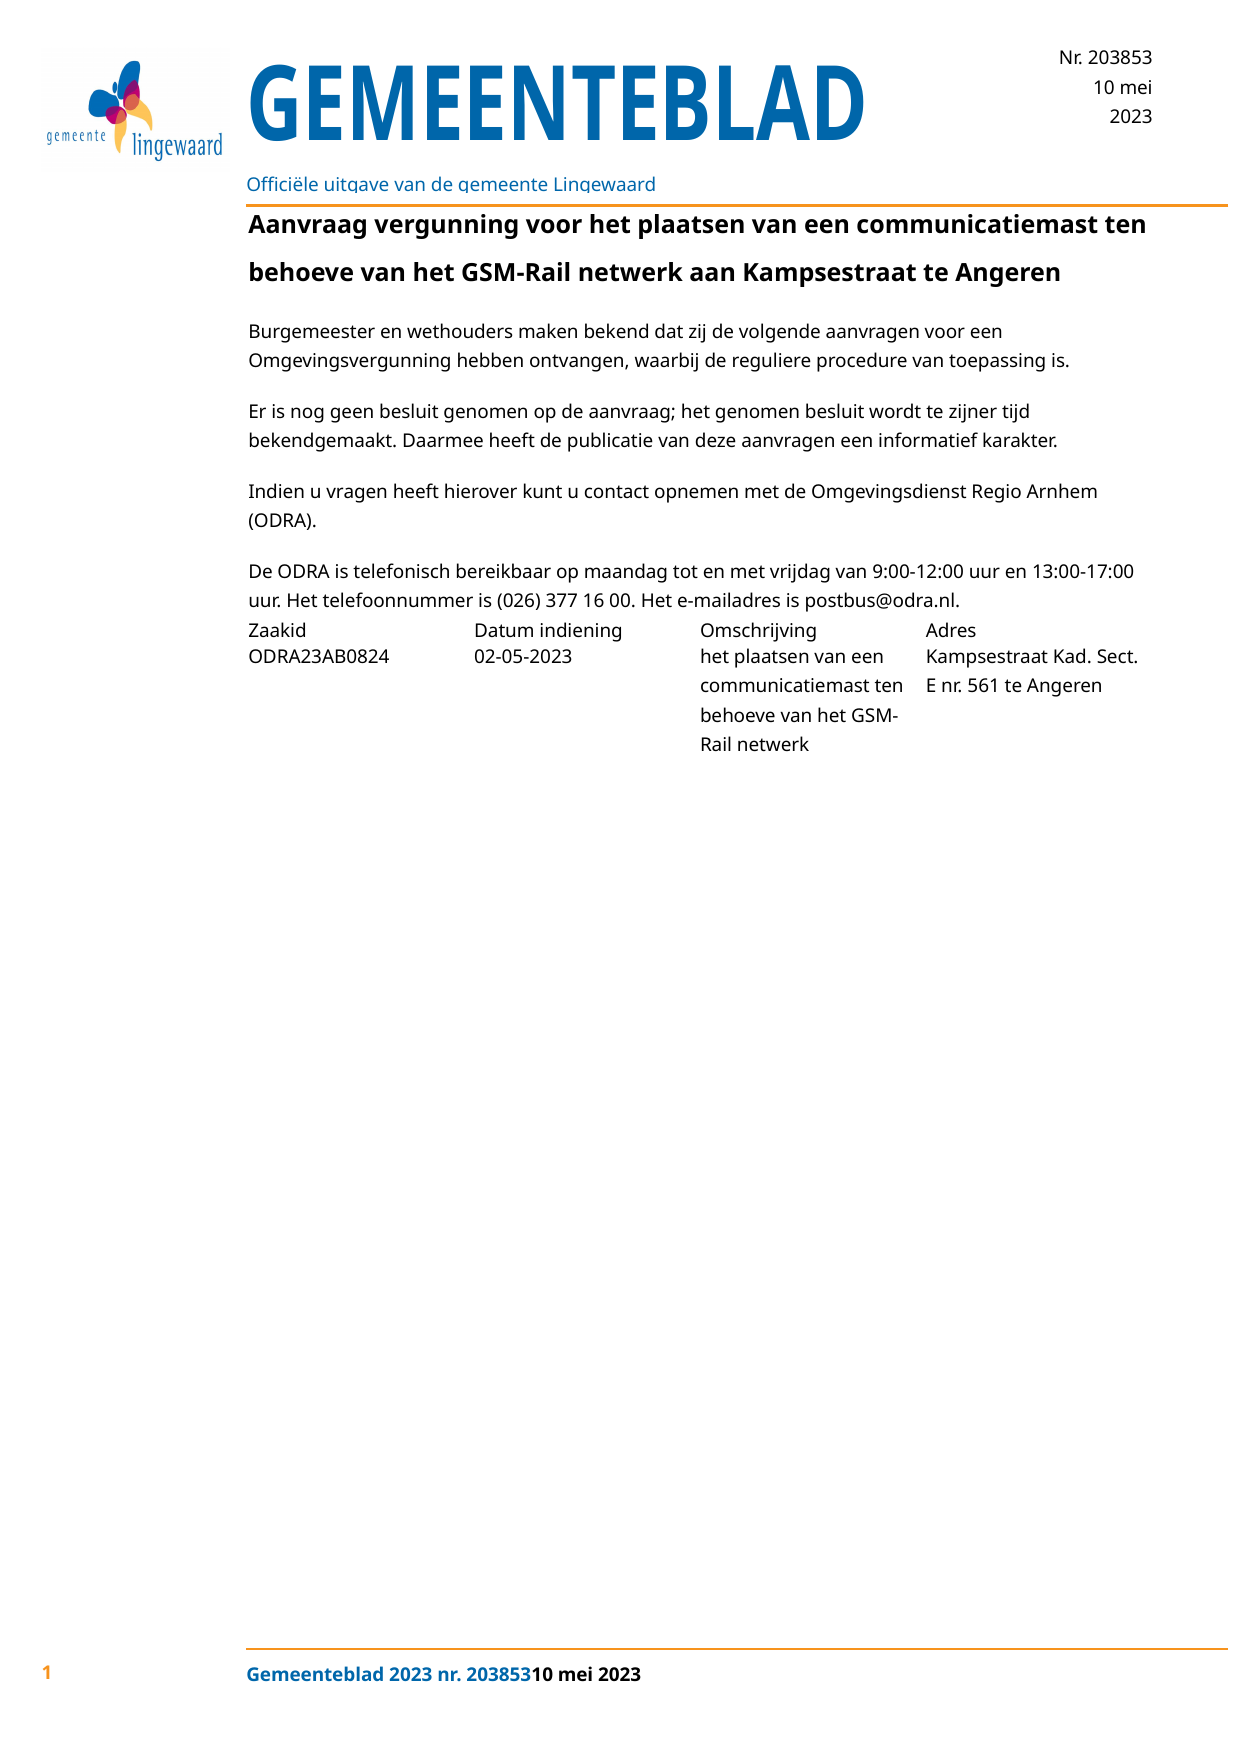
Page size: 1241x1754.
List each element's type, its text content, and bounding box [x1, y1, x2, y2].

table_header Adres [926, 617, 1152, 643]
text Aanvraag vergunning voor het plaatsen van een communicatiemast ten behoeve van het GSM-Rail netwerk aan Kampsestraat te Angeren [248, 207, 1152, 288]
table_cell Kampsestraat Kad. Sect. E nr. 561 te Angeren [926, 643, 1152, 757]
picture [41, 47, 231, 172]
table_cell het plaatsen van een communicatiemast ten behoeve van het GSM-Rail netwerk [700, 643, 926, 757]
table_header Zaakid [248, 617, 474, 643]
table_header Omschrijving [700, 617, 926, 643]
table_cell 02-05-2023 [474, 643, 700, 757]
text Er is nog geen besluit genomen op de aanvraag; het genomen besluit wordt te zijner tijd bekendgemaakt. Daarmee heeft de publicatie van deze aanvragen een informatief karakter. [248, 398, 1152, 453]
table_cell ODRA23AB0824 [248, 643, 474, 757]
text Indien u vragen heeft hierover kunt u contact opnemen met de Omgevingsdienst Regio Arnhem (ODRA). [248, 478, 1152, 533]
text De ODRA is telefonisch bereikbaar op maandag tot en met vrijdag van 9:00-12:00 uur en 13:00-17:00 uur. Het telefoonnummer is (026) 377 16 00. Het e-mailadres is postbus@odra.nl. [248, 558, 1152, 613]
table_header Datum indiening [474, 617, 700, 643]
text Burgemeester en wethouders maken bekend dat zij de volgende aanvragen voor een Omgevingsvergunning hebben ontvangen, waarbij de reguliere procedure van toepassing is. [248, 318, 1152, 373]
